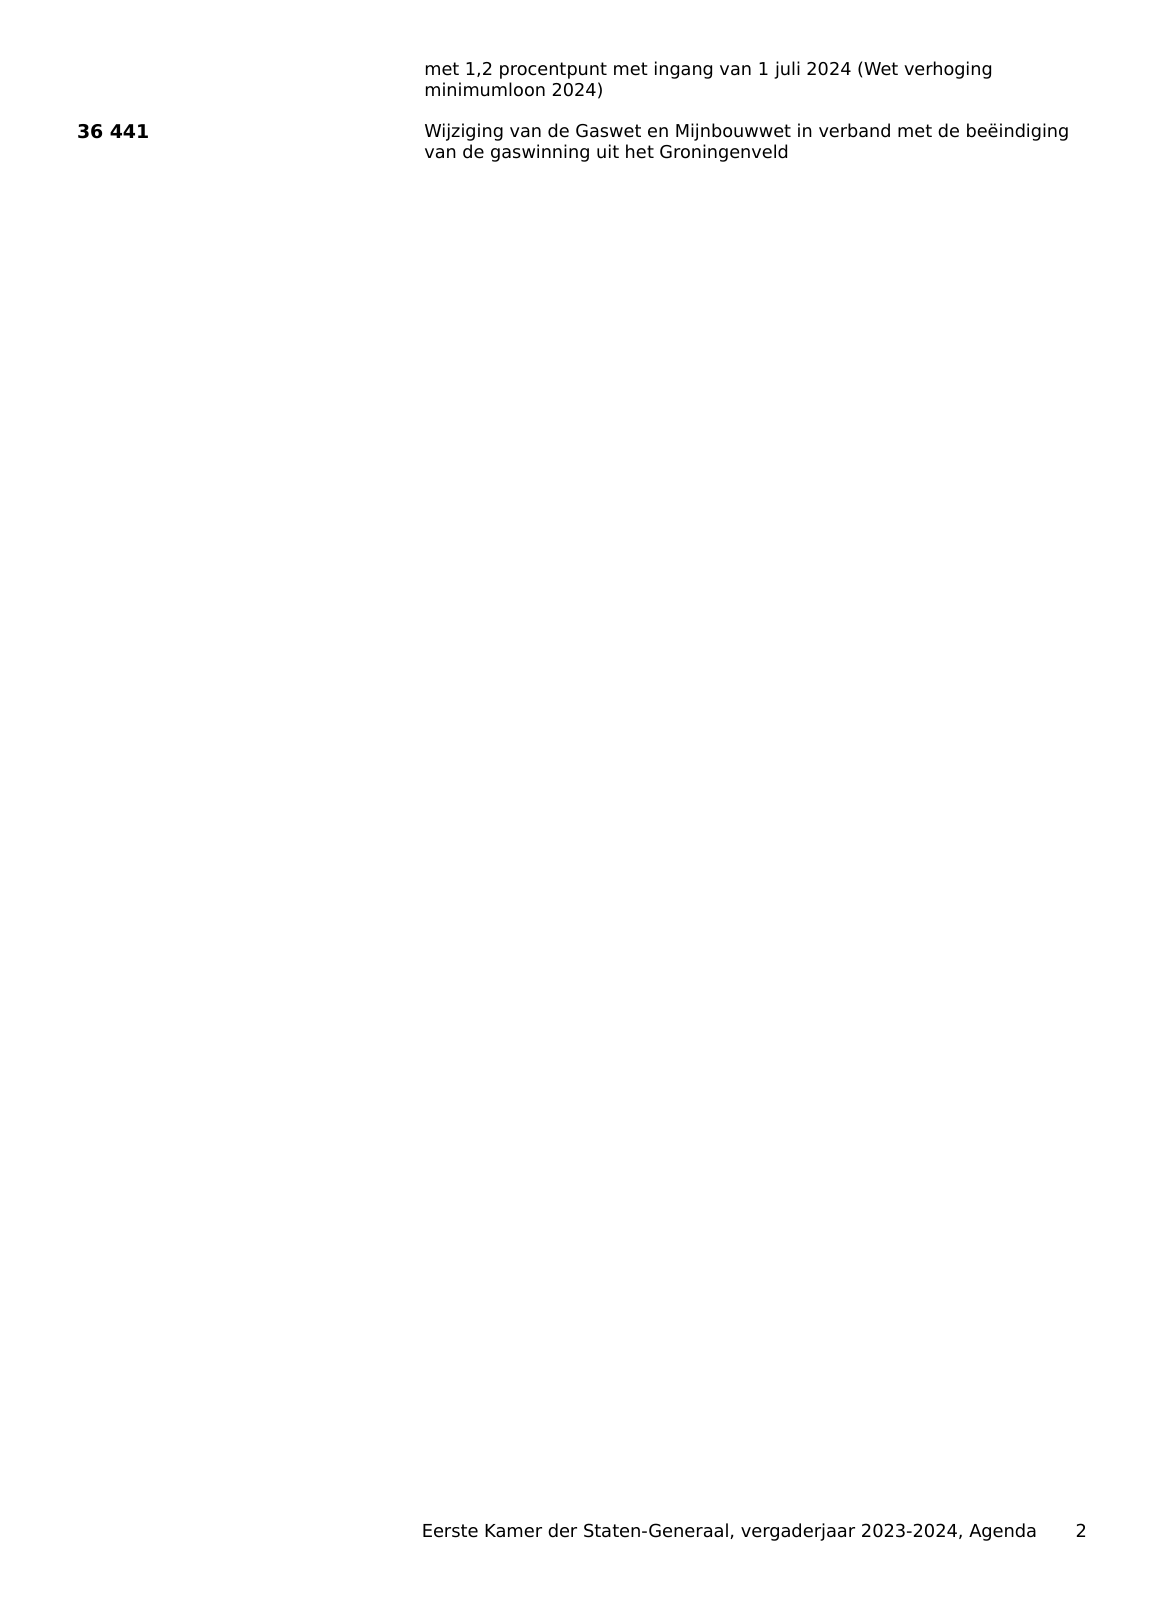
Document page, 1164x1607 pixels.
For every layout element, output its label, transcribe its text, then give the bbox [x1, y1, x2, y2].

table_cell 36 441 [77, 121, 401, 162]
table_cell [77, 59, 401, 100]
table_cell [418, 100, 1087, 121]
table_cell met 1,2 procentpunt met ingang van 1 juli 2024 (Wet verhoging minimumloon 2024) [418, 59, 1087, 100]
table_cell Wijziging van de Gaswet en Mijnbouwwet in verband met de beëindiging van de gaswinning uit het Groningenveld [418, 121, 1087, 162]
table_cell [77, 100, 401, 121]
table_cell [401, 100, 418, 121]
table_cell [401, 59, 418, 100]
table_cell [401, 121, 418, 162]
